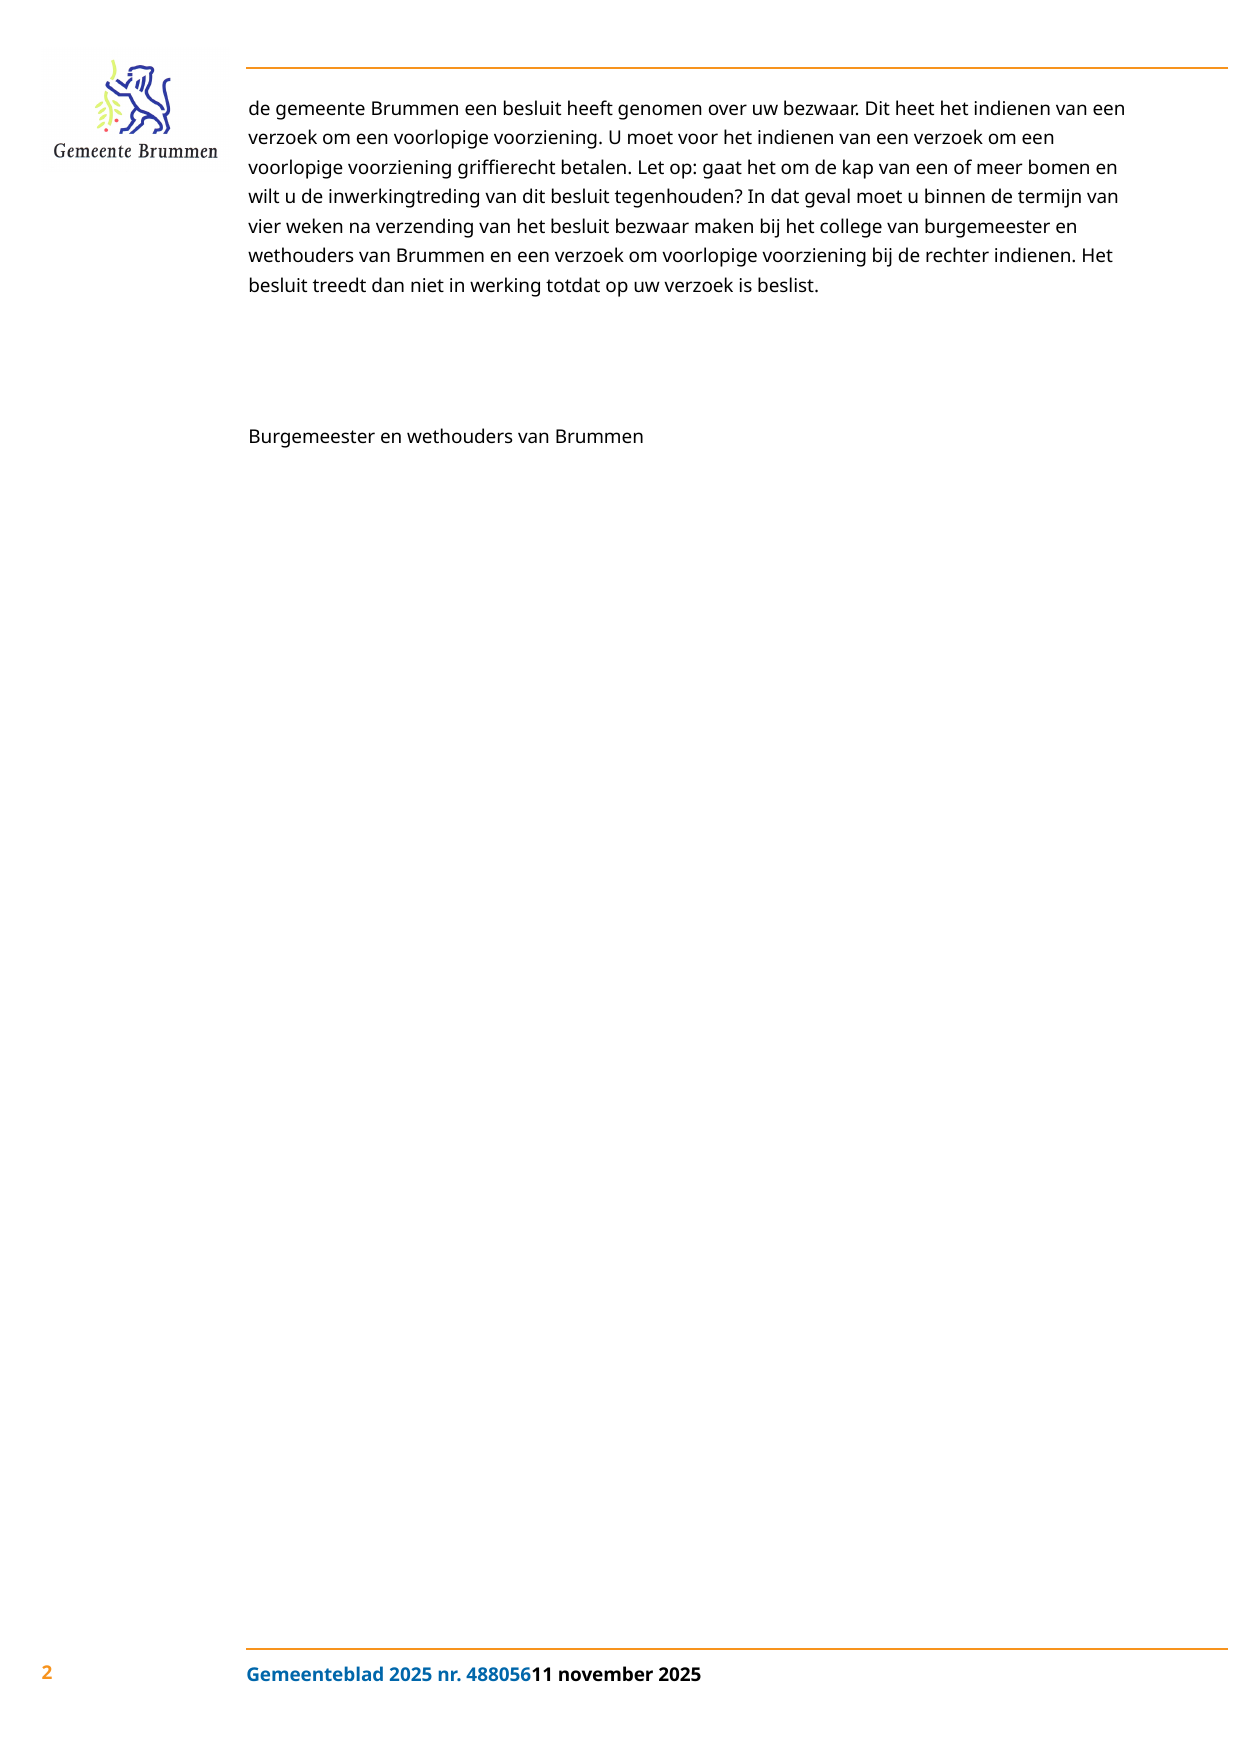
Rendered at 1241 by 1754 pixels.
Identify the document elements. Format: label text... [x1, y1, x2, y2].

text de gemeente Brummen een besluit heeft genomen over uw bezwaar. Dit heet het indienen van een verzoek om een voorlopige voorziening. U moet voor het indienen van een verzoek om een voorlopige voorziening griffierecht betalen. Let op: gaat het om de kap van een of meer bomen en wilt u de inwerkingtreding van dit besluit tegenhouden? In dat geval moet u binnen de termijn van vier weken na verzending van het besluit bezwaar maken bij het college van burgemeester en wethouders van Brummen en een verzoek om voorlopige voorziening bij de rechter indienen. Het besluit treedt dan niet in werking totdat op uw verzoek is beslist. [248, 95, 1152, 298]
picture [41, 47, 231, 172]
text Burgemeester en wethouders van Brummen [248, 423, 1152, 449]
